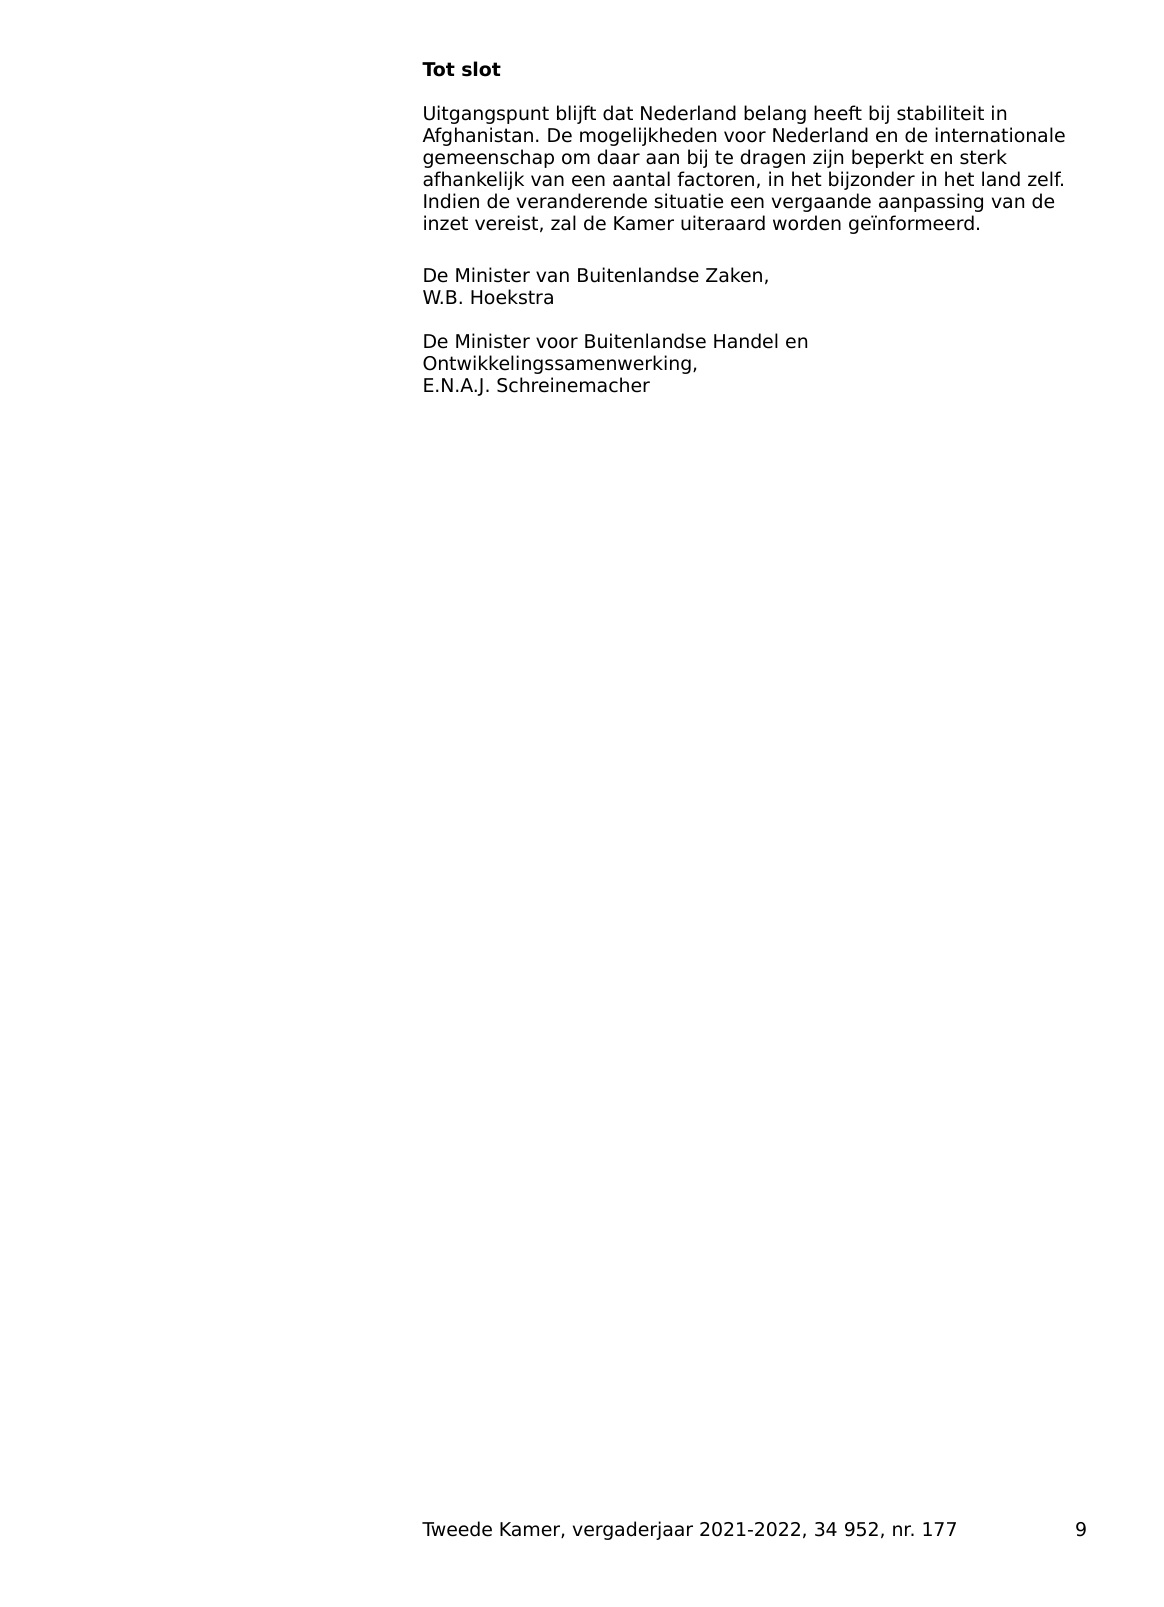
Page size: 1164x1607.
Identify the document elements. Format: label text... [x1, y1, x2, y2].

text De Minister van Buitenlandse Zaken, W.B. Hoekstra [422, 265, 1087, 309]
subtitle Tot slot [422, 59, 1087, 81]
text Uitgangspunt blijft dat Nederland belang heeft bij stabiliteit in Afghanistan. De mogelijkheden voor Nederland en de internationale gemeenschap om daar aan bij te dragen zijn beperkt en sterk afhankelijk van een aantal factoren, in het bijzonder in het land zelf. Indien de veranderende situatie een vergaande aanpassing van de inzet vereist, zal de Kamer uiteraard worden geïnformeerd. [422, 103, 1087, 235]
text De Minister voor Buitenlandse Handel en Ontwikkelingssamenwerking, E.N.A.J. Schreinemacher [422, 331, 1087, 397]
